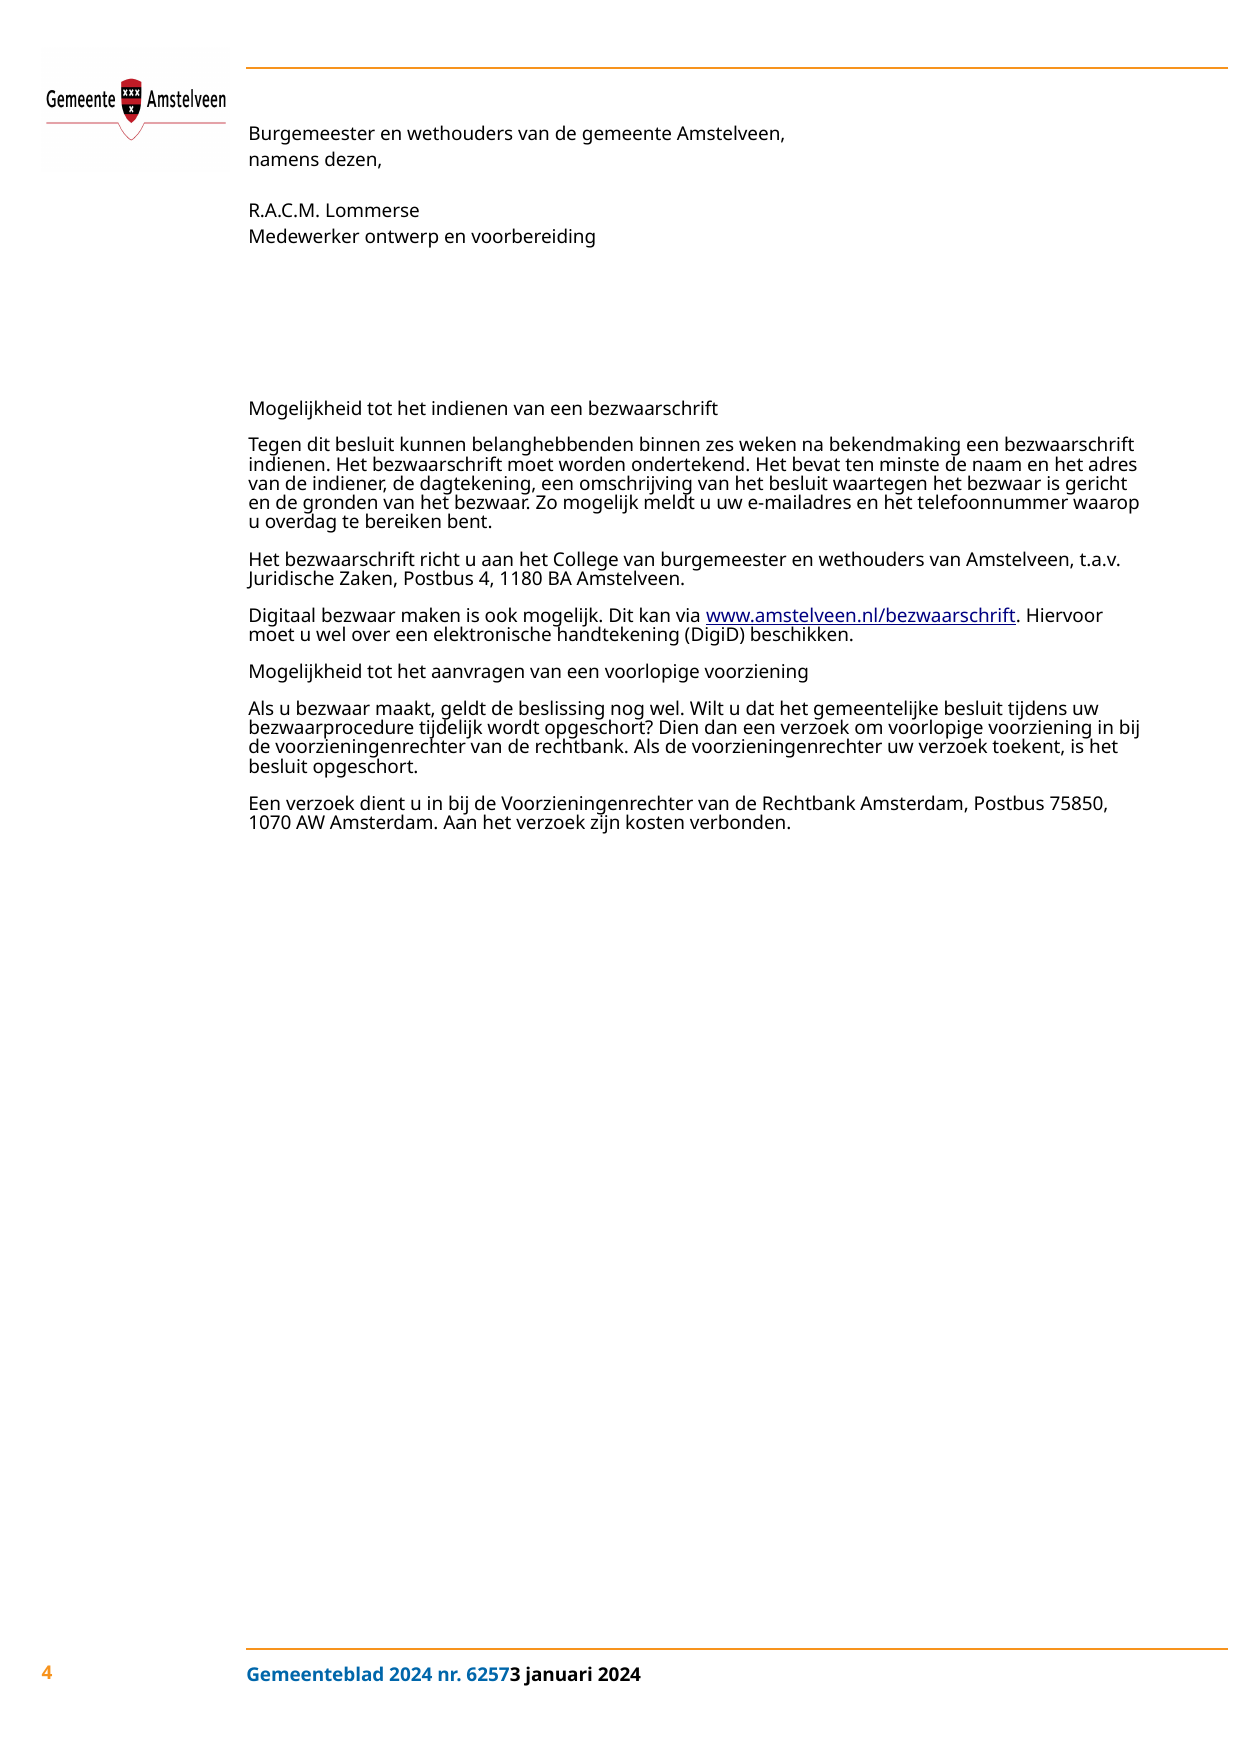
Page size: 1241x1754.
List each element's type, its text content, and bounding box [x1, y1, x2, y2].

text Mogelijkheid tot het indienen van een bezwaarschrift [248, 399, 1152, 419]
text Tegen dit besluit kunnen belanghebbenden binnen zes weken na bekendmaking een bezwaarschrift indienen. Het bezwaarschrift moet worden ondertekend. Het bevat ten minste de naam en het adres van de indiener, de dagtekening, een omschrijving van het besluit waartegen het bezwaar is gericht en de gronden van het bezwaar. Zo mogelijk meldt u uw e-mailadres en het telefoonnummer waarop u overdag te bereiken bent. [248, 436, 1152, 533]
text Het bezwaarschrift richt u aan het College van burgemeester en wethouders van Amstelveen, t.a.v. Juridische Zaken, Postbus 4, 1180 BA Amstelveen. [248, 551, 1152, 589]
text Medewerker ontwerp en voorbereiding [248, 223, 1152, 249]
text R.A.C.M. Lommerse [248, 198, 1152, 223]
text namens dezen, [248, 146, 1152, 172]
picture [41, 47, 231, 172]
text Burgemeester en wethouders van de gemeente Amstelveen, [248, 121, 1152, 146]
text Mogelijkheid tot het aanvragen van een voorlopige voorziening [248, 663, 1152, 682]
text Als u bezwaar maakt, geldt de beslissing nog wel. Wilt u dat het gemeentelijke besluit tijdens uw bezwaarprocedure tijdelijk wordt opgeschort? Dien dan een verzoek om voorlopige voorziening in bij de voorzieningenrechter van de rechtbank. Als de voorzieningenrechter uw verzoek toekent, is het besluit opgeschort. [248, 700, 1152, 777]
text Een verzoek dient u in bij de Voorzieningenrechter van de Rechtbank Amsterdam, Postbus 75850, 1070 AW Amsterdam. Aan het verzoek zijn kosten verbonden. [248, 795, 1152, 833]
text Digitaal bezwaar maken is ook mogelijk. Dit kan via www.amstelveen.nl/bezwaarschrift. Hiervoor moet u wel over een elektronische handtekening (DigiD) beschikken. [248, 607, 1152, 645]
